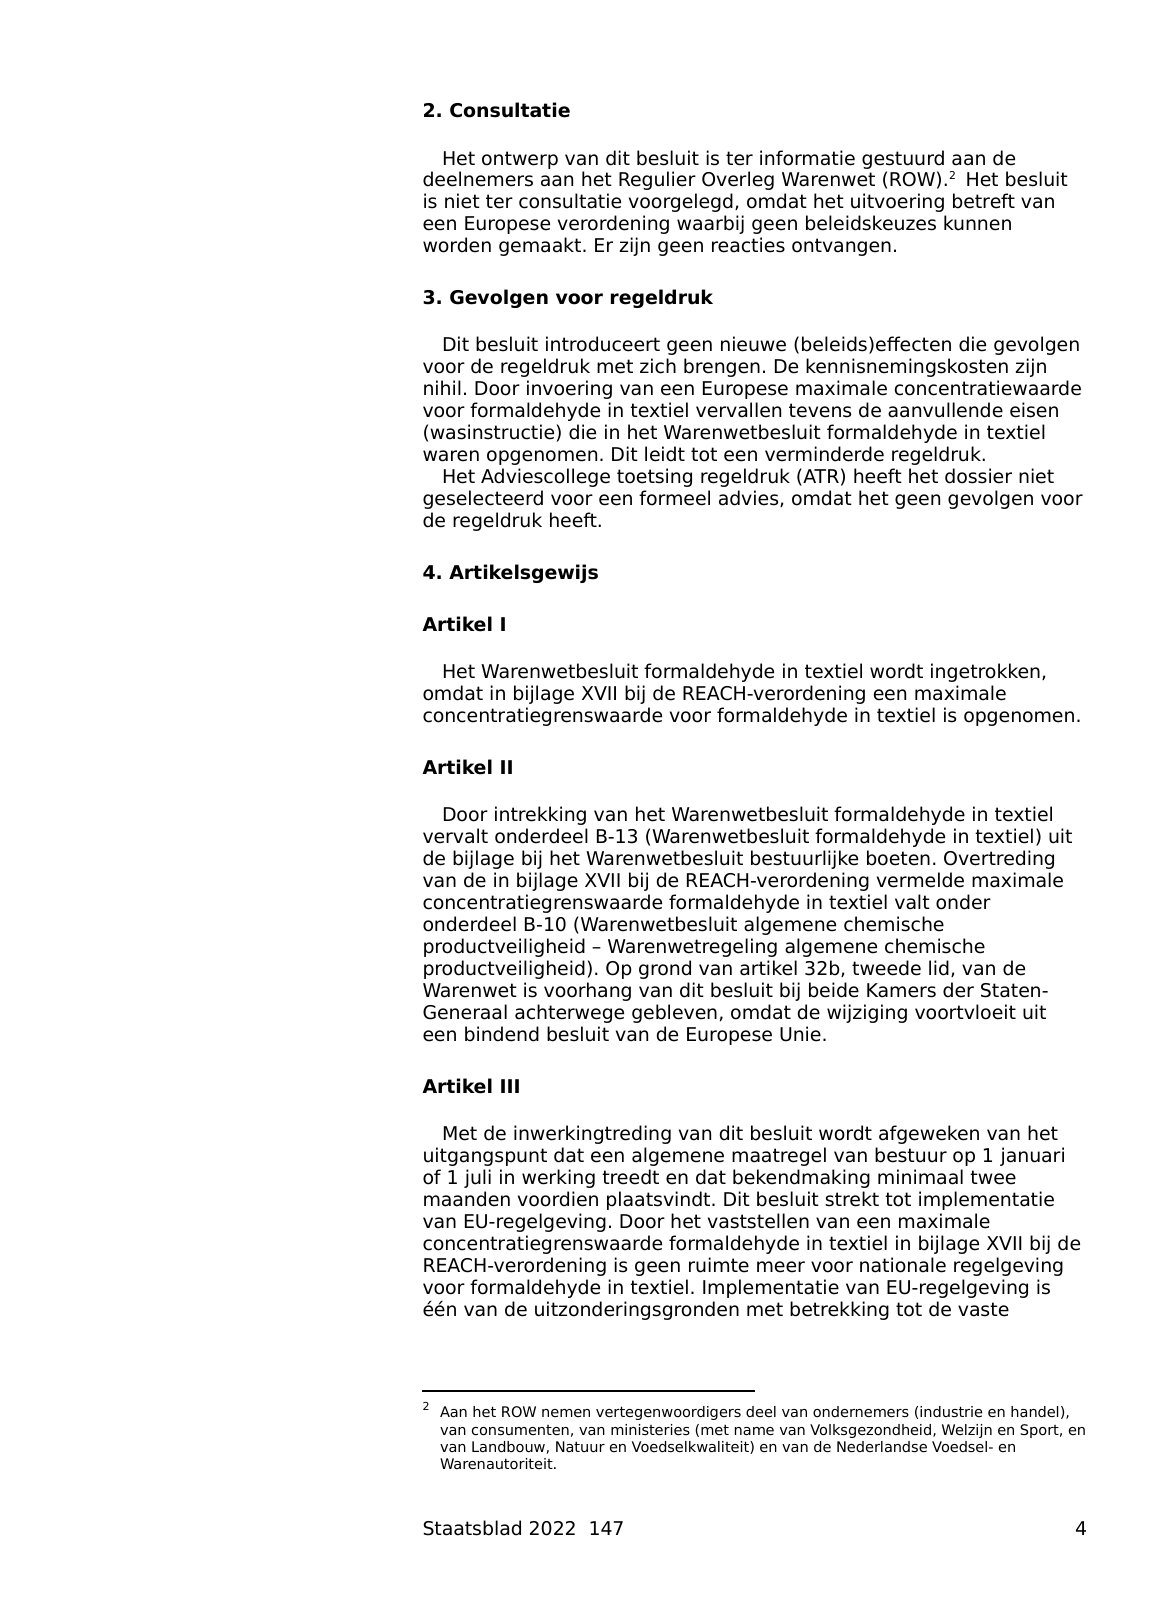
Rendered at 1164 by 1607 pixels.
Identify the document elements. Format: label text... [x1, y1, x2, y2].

subtitle Artikel II [422, 757, 1087, 779]
text Aan het ROW nemen vertegenwoordigers deel van ondernemers (industrie en handel), van consumenten, van ministeries (met name van Volksgezondheid, Welzijn en Sport, en van Landbouw, Natuur en Voedselkwaliteit) en van de Nederlandse Voedsel- en Warenautoriteit. [422, 1400, 1087, 1473]
text Dit besluit introduceert geen nieuwe (beleids)effecten die gevolgen voor de regeldruk met zich brengen. De kennisnemingskosten zijn nihil. Door invoering van een Europese maximale concentratiewaarde voor formaldehyde in textiel vervallen tevens de aanvullende eisen (wasinstructie) die in het Warenwetbesluit formaldehyde in textiel waren opgenomen. Dit leidt tot een verminderde regeldruk. [422, 334, 1087, 466]
subtitle Artikel I [422, 614, 1087, 636]
subtitle 3. Gevolgen voor regeldruk [422, 287, 1087, 309]
text Door intrekking van het Warenwetbesluit formaldehyde in textiel vervalt onderdeel B-13 (Warenwetbesluit formaldehyde in textiel) uit de bijlage bij het Warenwetbesluit bestuurlijke boeten. Overtreding van de in bijlage XVII bij de REACH-verordening vermelde maximale concentratiegrenswaarde formaldehyde in textiel valt onder onderdeel B-10 (Warenwetbesluit algemene chemische productveiligheid – Warenwetregeling algemene chemische productveiligheid). Op grond van artikel 32b, tweede lid, van de Warenwet is voorhang van dit besluit bij beide Kamers der Staten-Generaal achterwege gebleven, omdat de wijziging voortvloeit uit een bindend besluit van de Europese Unie. [422, 804, 1087, 1046]
text Met de inwerkingtreding van dit besluit wordt afgeweken van het uitgangspunt dat een algemene maatregel van bestuur op 1 januari of 1 juli in werking treedt en dat bekendmaking minimaal twee maanden voordien plaatsvindt. Dit besluit strekt tot implementatie van EU-regelgeving. Door het vaststellen van een maximale concentratiegrenswaarde formaldehyde in textiel in bijlage XVII bij de REACH-verordening is geen ruimte meer voor nationale regelgeving voor formaldehyde in textiel. Implementatie van EU-regelgeving is één van de uitzonderingsgronden met betrekking tot de vaste [422, 1123, 1087, 1321]
text Het Warenwetbesluit formaldehyde in textiel wordt ingetrokken, omdat in bijlage XVII bij de REACH-verordening een maximale concentratiegrenswaarde voor formaldehyde in textiel is opgenomen. [422, 661, 1087, 727]
text Het ontwerp van dit besluit is ter informatie gestuurd aan de deelnemers aan het Regulier Overleg Warenwet (ROW). Het besluit is niet ter consultatie voorgelegd, omdat het uitvoering betreft van een Europese verordening waarbij geen beleidskeuzes kunnen worden gemaakt. Er zijn geen reacties ontvangen. [422, 147, 1087, 257]
text Het Adviescollege toetsing regeldruk (ATR) heeft het dossier niet geselecteerd voor een formeel advies, omdat het geen gevolgen voor de regeldruk heeft. [422, 466, 1087, 532]
subtitle 2. Consultatie [422, 100, 1087, 122]
subtitle 4. Artikelsgewijs [422, 562, 1087, 584]
subtitle Artikel III [422, 1076, 1087, 1098]
